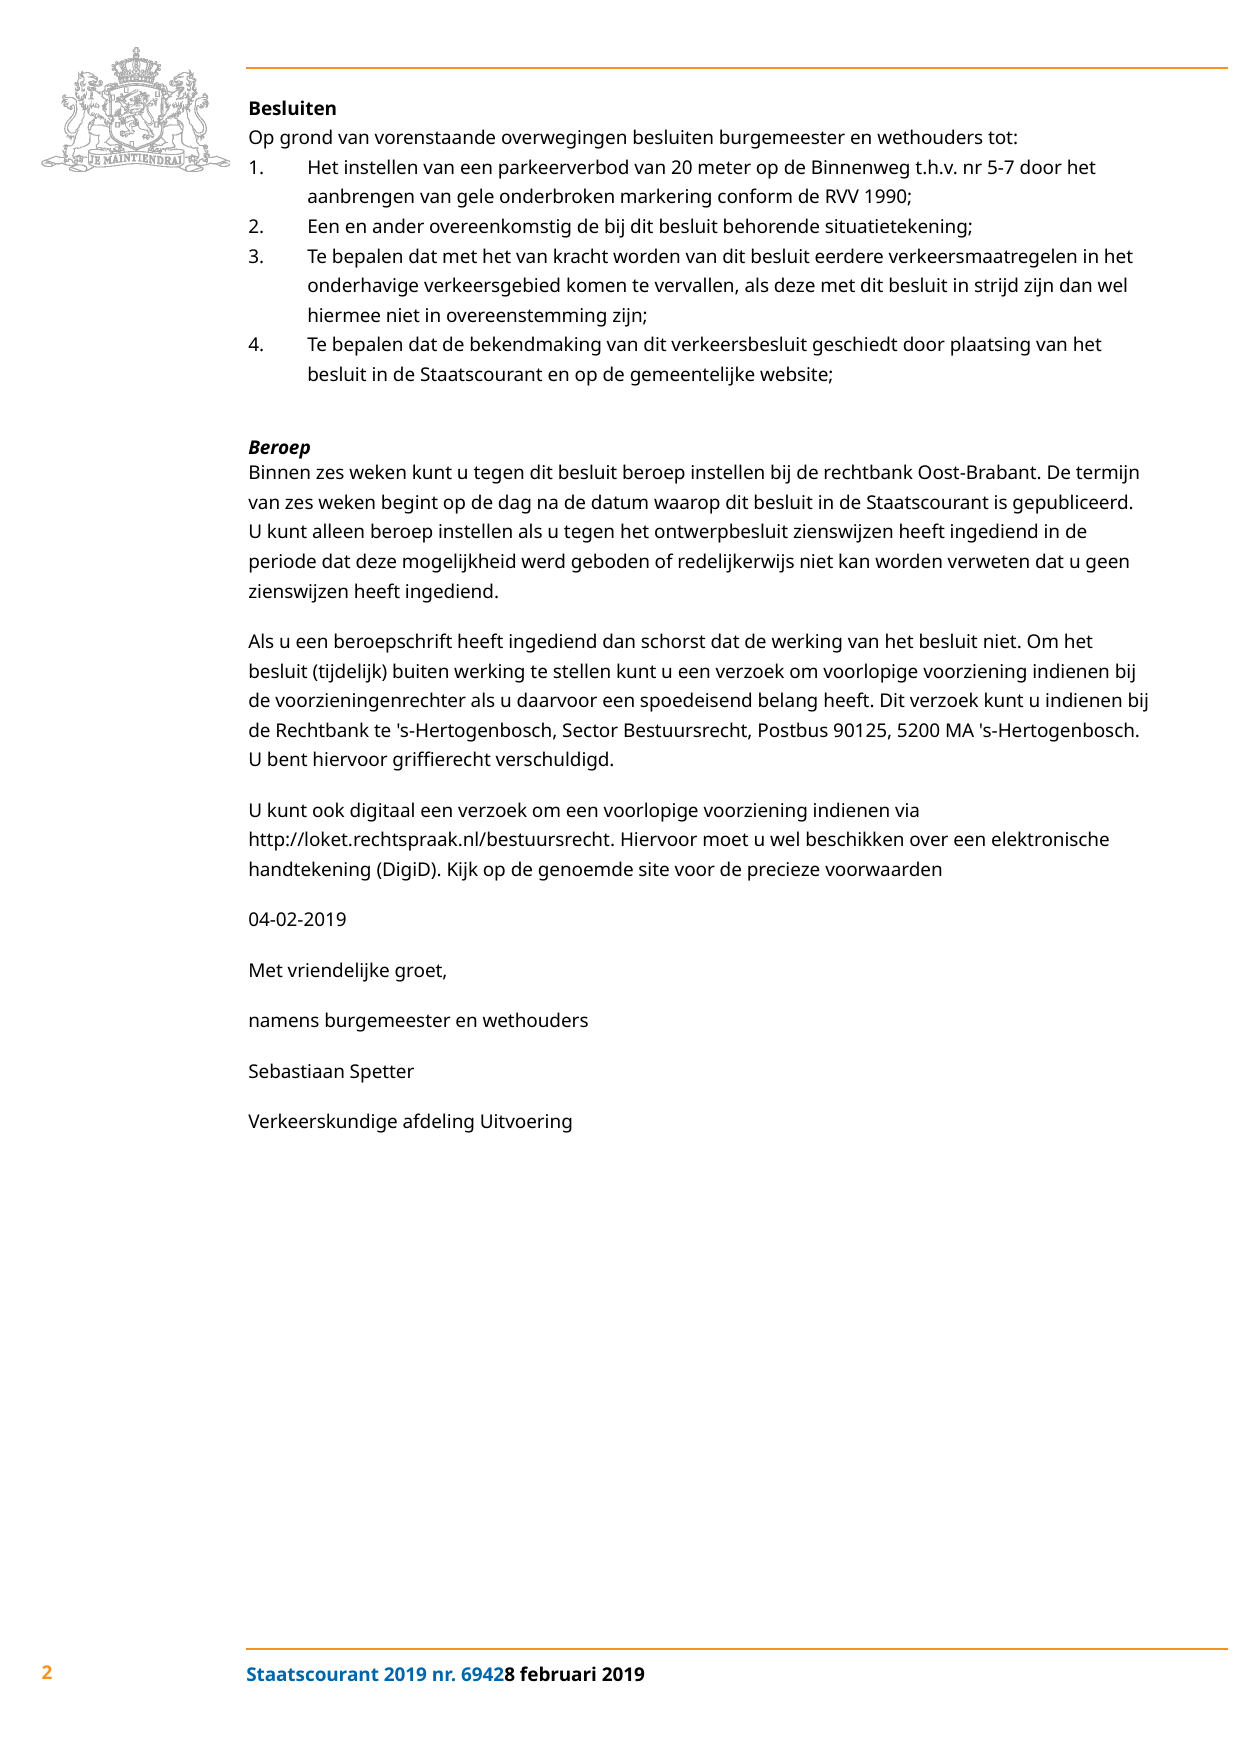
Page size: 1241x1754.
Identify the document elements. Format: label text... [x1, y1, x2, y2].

list Het instellen van een parkeerverbod van 20 meter op de Binnenweg t.h.v. nr 5-7 door het aanbrengen van gele onderbroken markering conform de RVV 1990; [248, 154, 1152, 209]
list Te bepalen dat de bekendmaking van dit verkeersbesluit geschiedt door plaatsing van het besluit in de Staatscourant en op de gemeentelijke website; [248, 332, 1152, 387]
text Beroep [248, 434, 1152, 459]
text Verkeerskundige afdeling Uitvoering [248, 1108, 1152, 1134]
list Te bepalen dat met het van kracht worden van dit besluit eerdere verkeersmaatregelen in het onderhavige verkeersgebied komen te vervallen, als deze met dit besluit in strijd zijn dan wel hiermee niet in overeenstemming zijn; [248, 243, 1152, 328]
text Als u een beroepschrift heeft ingediend dan schorst dat de werking van het besluit niet. Om het besluit (tijdelijk) buiten werking te stellen kunt u een verzoek om voorlopige voorziening indienen bij de voorzieningenrechter als u daarvoor een spoedeisend belang heeft. Dit verzoek kunt u indienen bij de Rechtbank te 's-Hertogenbosch, Sector Bestuursrecht, Postbus 90125, 5200 MA 's-Hertogenbosch. U bent hiervoor griffierecht verschuldigd. [248, 628, 1152, 772]
text Besluiten [248, 95, 1152, 121]
text Op grond van vorenstaande overwegingen besluiten burgemeester en wethouders tot: [248, 124, 1152, 150]
text U kunt ook digitaal een verzoek om een voorlopige voorziening indienen via http://loket.rechtspraak.nl/bestuursrecht. Hiervoor moet u wel beschikken over een elektronische handtekening (DigiD). Kijk op de genoemde site voor de precieze voorwaarden [248, 797, 1152, 882]
text namens burgemeester en wethouders [248, 1007, 1152, 1033]
text Sebastiaan Spetter [248, 1058, 1152, 1084]
picture [41, 47, 231, 172]
text 04-02-2019 [248, 907, 1152, 932]
list Een en ander overeenkomstig de bij dit besluit behorende situatietekening; [248, 213, 1152, 239]
text Binnen zes weken kunt u tegen dit besluit beroep instellen bij de rechtbank Oost-Brabant. De termijn van zes weken begint op de dag na de datum waarop dit besluit in de Staatscourant is gepubliceerd. U kunt alleen beroep instellen als u tegen het ontwerpbesluit zienswijzen heeft ingediend in de periode dat deze mogelijkheid werd geboden of redelijkerwijs niet kan worden verweten dat u geen zienswijzen heeft ingediend. [248, 459, 1152, 604]
text Met vriendelijke groet, [248, 957, 1152, 983]
